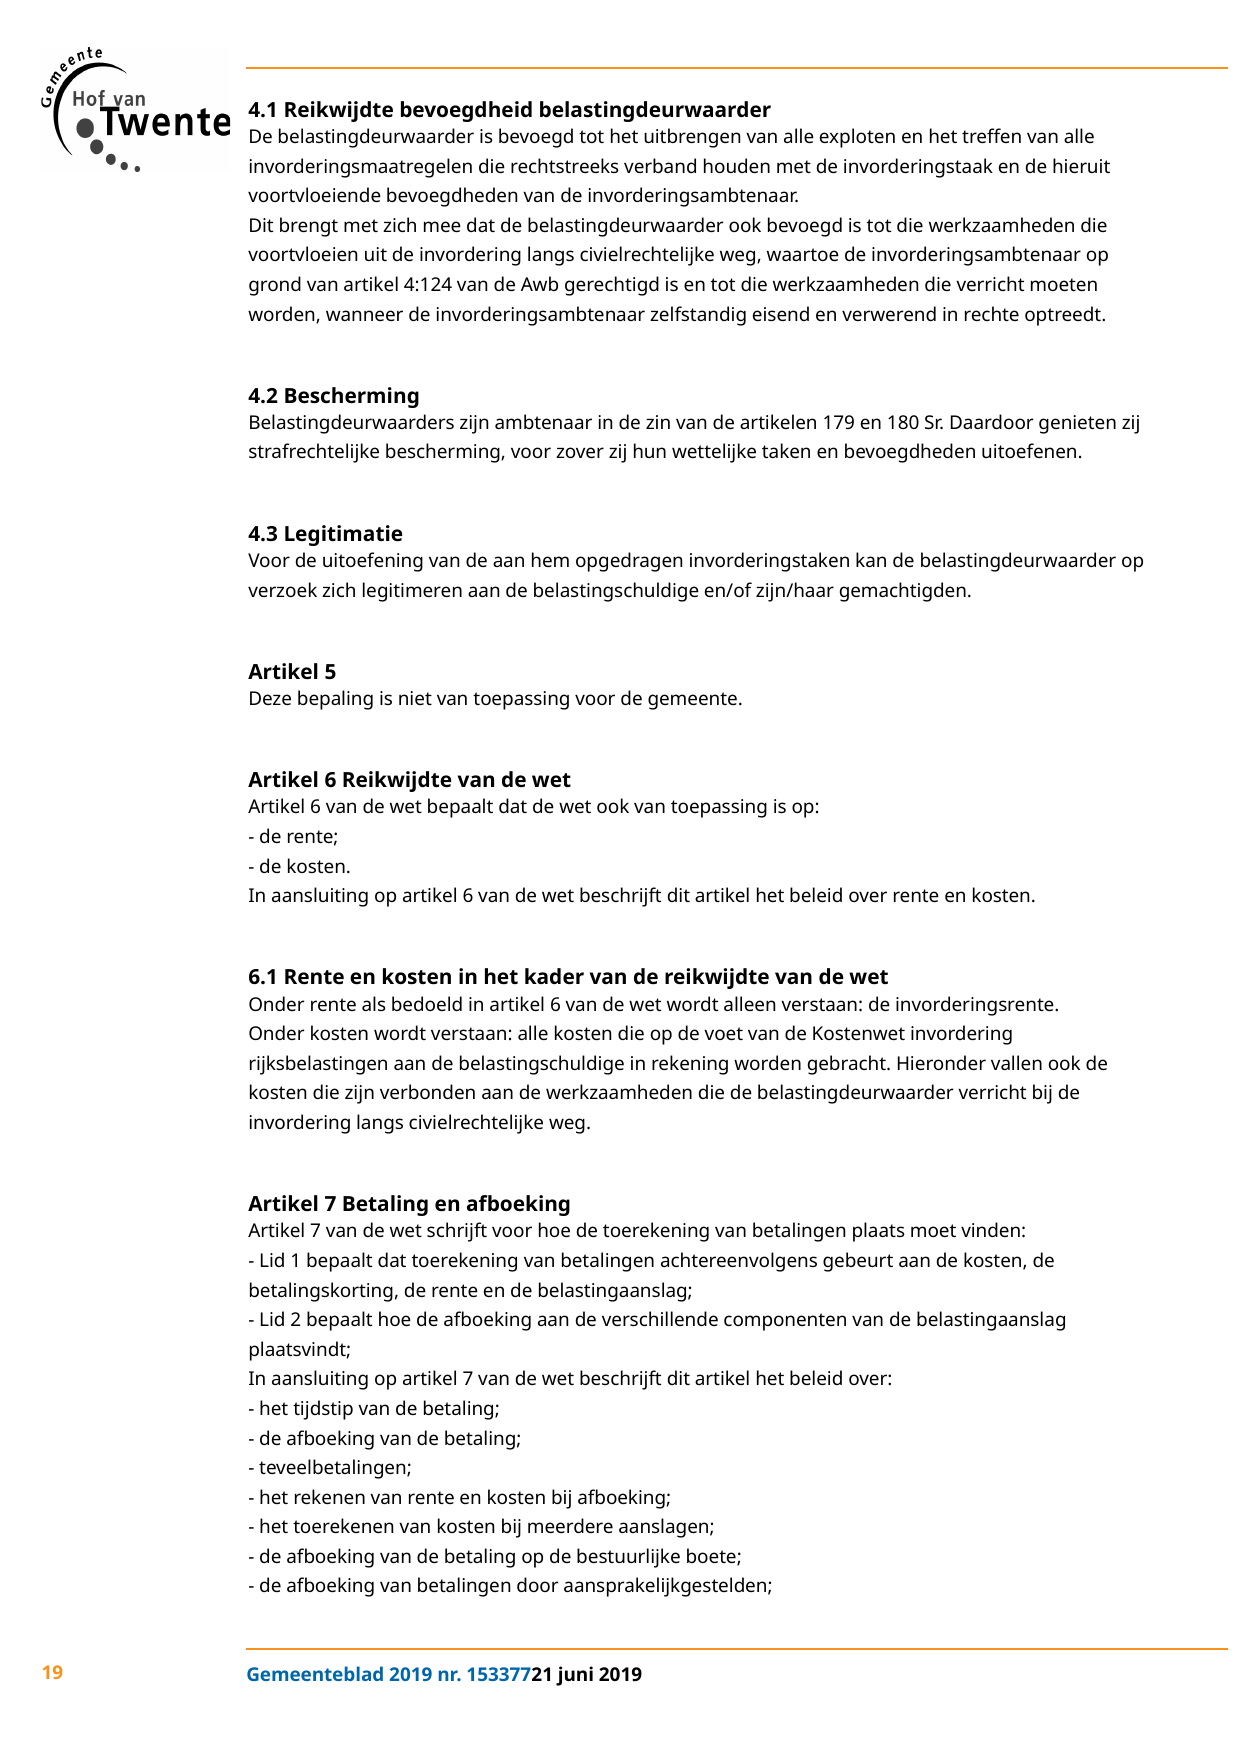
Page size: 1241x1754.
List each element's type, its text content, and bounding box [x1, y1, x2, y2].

text Artikel 5 [248, 657, 1152, 685]
text - het toerekenen van kosten bij meerdere aanslagen; [248, 1513, 1152, 1539]
text Artikel 6 Reikwijdte van de wet [248, 765, 1152, 794]
text In aansluiting op artikel 7 van de wet beschrijft dit artikel het beleid over: [248, 1366, 1152, 1391]
text Onder kosten wordt verstaan: alle kosten die op de voet van de Kostenwet invordering rijksbelastingen aan de belastingschuldige in rekening worden gebracht. Hieronder vallen ook de kosten die zijn verbonden aan de werkzaamheden die de belastingdeurwaarder verricht bij de invordering langs civielrechtelijke weg. [248, 1020, 1152, 1135]
text 4.3 Legitimatie [248, 519, 1152, 547]
text De belastingdeurwaarder is bevoegd tot het uitbrengen van alle exploten en het treffen van alle invorderingsmaatregelen die rechtstreeks verband houden met de invorderingstaak en de hieruit voortvloeiende bevoegdheden van de invorderingsambtenaar. [248, 123, 1152, 208]
text 6.1 Rente en kosten in het kader van de reikwijdte van de wet [248, 962, 1152, 991]
text - de afboeking van de betaling op de bestuurlijke boete; [248, 1543, 1152, 1569]
text 4.2 Bescherming [248, 381, 1152, 409]
text - de afboeking van de betaling; [248, 1425, 1152, 1450]
text - de kosten. [248, 853, 1152, 878]
text - Lid 1 bepaalt dat toerekening van betalingen achtereenvolgens gebeurt aan de kosten, de betalingskorting, de rente en de belastingaanslag; [248, 1247, 1152, 1302]
text Voor de uitoefening van de aan hem opgedragen invorderingstaken kan de belastingdeurwaarder op verzoek zich legitimeren aan de belastingschuldige en/of zijn/haar gemachtigden. [248, 547, 1152, 602]
text - Lid 2 bepaalt hoe de afboeking aan de verschillende componenten van de belastingaanslag plaatsvindt; [248, 1306, 1152, 1362]
text Artikel 7 Betaling en afboeking [248, 1189, 1152, 1218]
picture [41, 47, 231, 172]
text - de afboeking van betalingen door aansprakelijkgestelden; [248, 1573, 1152, 1598]
text Onder rente als bedoeld in artikel 6 van de wet wordt alleen verstaan: de invorderingsrente. [248, 991, 1152, 1017]
text Dit brengt met zich mee dat de belastingdeurwaarder ook bevoegd is tot die werkzaamheden die voortvloeien uit de invordering langs civielrechtelijke weg, waartoe de invorderingsambtenaar op grond van artikel 4:124 van de Awb gerechtigd is en tot die werkzaamheden die verricht moeten worden, wanneer de invorderingsambtenaar zelfstandig eisend en verwerend in rechte optreedt. [248, 212, 1152, 326]
text Artikel 6 van de wet bepaalt dat de wet ook van toepassing is op: [248, 794, 1152, 819]
text Belastingdeurwaarders zijn ambtenaar in de zin van de artikelen 179 en 180 Sr. Daardoor genieten zij strafrechtelijke bescherming, voor zover zij hun wettelijke taken en bevoegdheden uitoefenen. [248, 409, 1152, 464]
text Artikel 7 van de wet schrijft voor hoe de toerekening van betalingen plaats moet vinden: [248, 1218, 1152, 1243]
text - de rente; [248, 823, 1152, 849]
text In aansluiting op artikel 6 van de wet beschrijft dit artikel het beleid over rente en kosten. [248, 882, 1152, 908]
text Deze bepaling is niet van toepassing voor de gemeente. [248, 685, 1152, 711]
text - het tijdstip van de betaling; [248, 1395, 1152, 1421]
text 4.1 Reikwijdte bevoegdheid belastingdeurwaarder [248, 95, 1152, 123]
text - het rekenen van rente en kosten bij afboeking; [248, 1484, 1152, 1509]
text - teveelbetalingen; [248, 1454, 1152, 1480]
